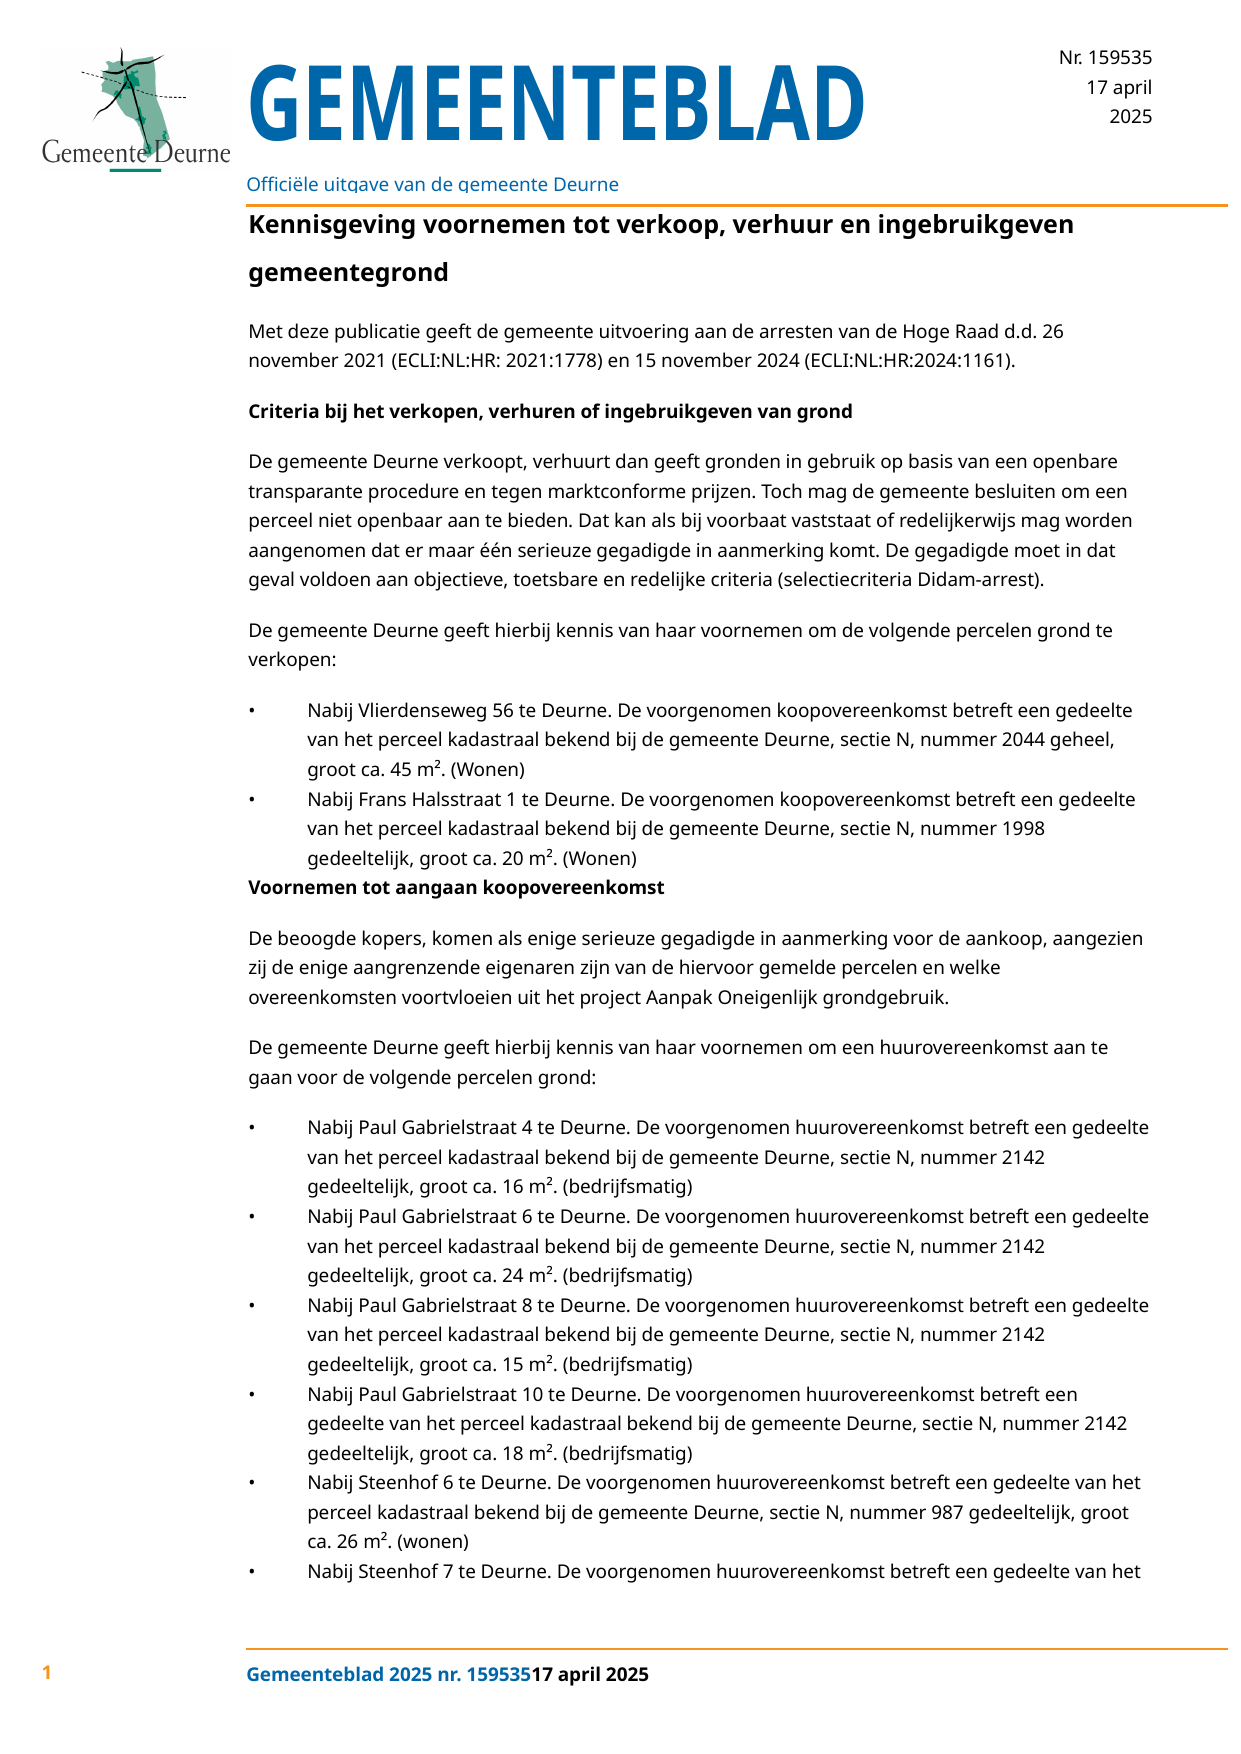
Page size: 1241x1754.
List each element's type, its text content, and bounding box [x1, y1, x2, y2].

picture [41, 47, 231, 172]
text Voornemen tot aangaan koopovereenkomst [248, 874, 1152, 900]
list Nabij Paul Gabrielstraat 10 te Deurne. De voorgenomen huurovereenkomst betreft een gedeelte van het perceel kadastraal bekend bij de gemeente Deurne, sectie N, nummer 2142 gedeeltelijk, groot ca. 18 m². (bedrijfsmatig) [248, 1381, 1152, 1466]
text De beoogde kopers, komen als enige serieuze gegadigde in aanmerking voor de aankoop, aangezien zij de enige aangrenzende eigenaren zijn van de hiervoor gemelde percelen en welke overeenkomsten voortvloeien uit het project Aanpak Oneigenlijk grondgebruik. [248, 925, 1152, 1010]
list Nabij Paul Gabrielstraat 8 te Deurne. De voorgenomen huurovereenkomst betreft een gedeelte van het perceel kadastraal bekend bij de gemeente Deurne, sectie N, nummer 2142 gedeeltelijk, groot ca. 15 m². (bedrijfsmatig) [248, 1292, 1152, 1377]
text Met deze publicatie geeft de gemeente uitvoering aan de arresten van de Hoge Raad d.d. 26 november 2021 (ECLI:NL:HR: 2021:1778) en 15 november 2024 (ECLI:NL:HR:2024:1161). [248, 318, 1152, 373]
text De gemeente Deurne verkoopt, verhuurt dan geeft gronden in gebruik op basis van een openbare transparante procedure en tegen marktconforme prijzen. Toch mag de gemeente besluiten om een perceel niet openbaar aan te bieden. Dat kan als bij voorbaat vaststaat of redelijkerwijs mag worden aangenomen dat er maar één serieuze gegadigde in aanmerking komt. De gegadigde moet in dat geval voldoen aan objectieve, toetsbare en redelijke criteria (selectiecriteria Didam-arrest). [248, 448, 1152, 592]
text Kennisgeving voornemen tot verkoop, verhuur en ingebruikgeven gemeentegrond [248, 207, 1152, 288]
list Nabij Steenhof 6 te Deurne. De voorgenomen huurovereenkomst betreft een gedeelte van het perceel kadastraal bekend bij de gemeente Deurne, sectie N, nummer 987 gedeeltelijk, groot ca. 26 m². (wonen) [248, 1469, 1152, 1554]
text De gemeente Deurne geeft hierbij kennis van haar voornemen om de volgende percelen grond te verkopen: [248, 617, 1152, 672]
list Nabij Paul Gabrielstraat 6 te Deurne. De voorgenomen huurovereenkomst betreft een gedeelte van het perceel kadastraal bekend bij de gemeente Deurne, sectie N, nummer 2142 gedeeltelijk, groot ca. 24 m². (bedrijfsmatig) [248, 1203, 1152, 1288]
list Nabij Paul Gabrielstraat 4 te Deurne. De voorgenomen huurovereenkomst betreft een gedeelte van het perceel kadastraal bekend bij de gemeente Deurne, sectie N, nummer 2142 gedeeltelijk, groot ca. 16 m². (bedrijfsmatig) [248, 1114, 1152, 1199]
list Nabij Steenhof 7 te Deurne. De voorgenomen huurovereenkomst betreft een gedeelte van het [248, 1558, 1152, 1584]
text De gemeente Deurne geeft hierbij kennis van haar voornemen om een huurovereenkomst aan te gaan voor de volgende percelen grond: [248, 1034, 1152, 1090]
list Nabij Vlierdenseweg 56 te Deurne. De voorgenomen koopovereenkomst betreft een gedeelte van het perceel kadastraal bekend bij de gemeente Deurne, sectie N, nummer 2044 geheel, groot ca. 45 m². (Wonen) [248, 697, 1152, 782]
text Criteria bij het verkopen, verhuren of ingebruikgeven van grond [248, 398, 1152, 424]
list Nabij Frans Halsstraat 1 te Deurne. De voorgenomen koopovereenkomst betreft een gedeelte van het perceel kadastraal bekend bij de gemeente Deurne, sectie N, nummer 1998 gedeeltelijk, groot ca. 20 m². (Wonen) [248, 786, 1152, 871]
